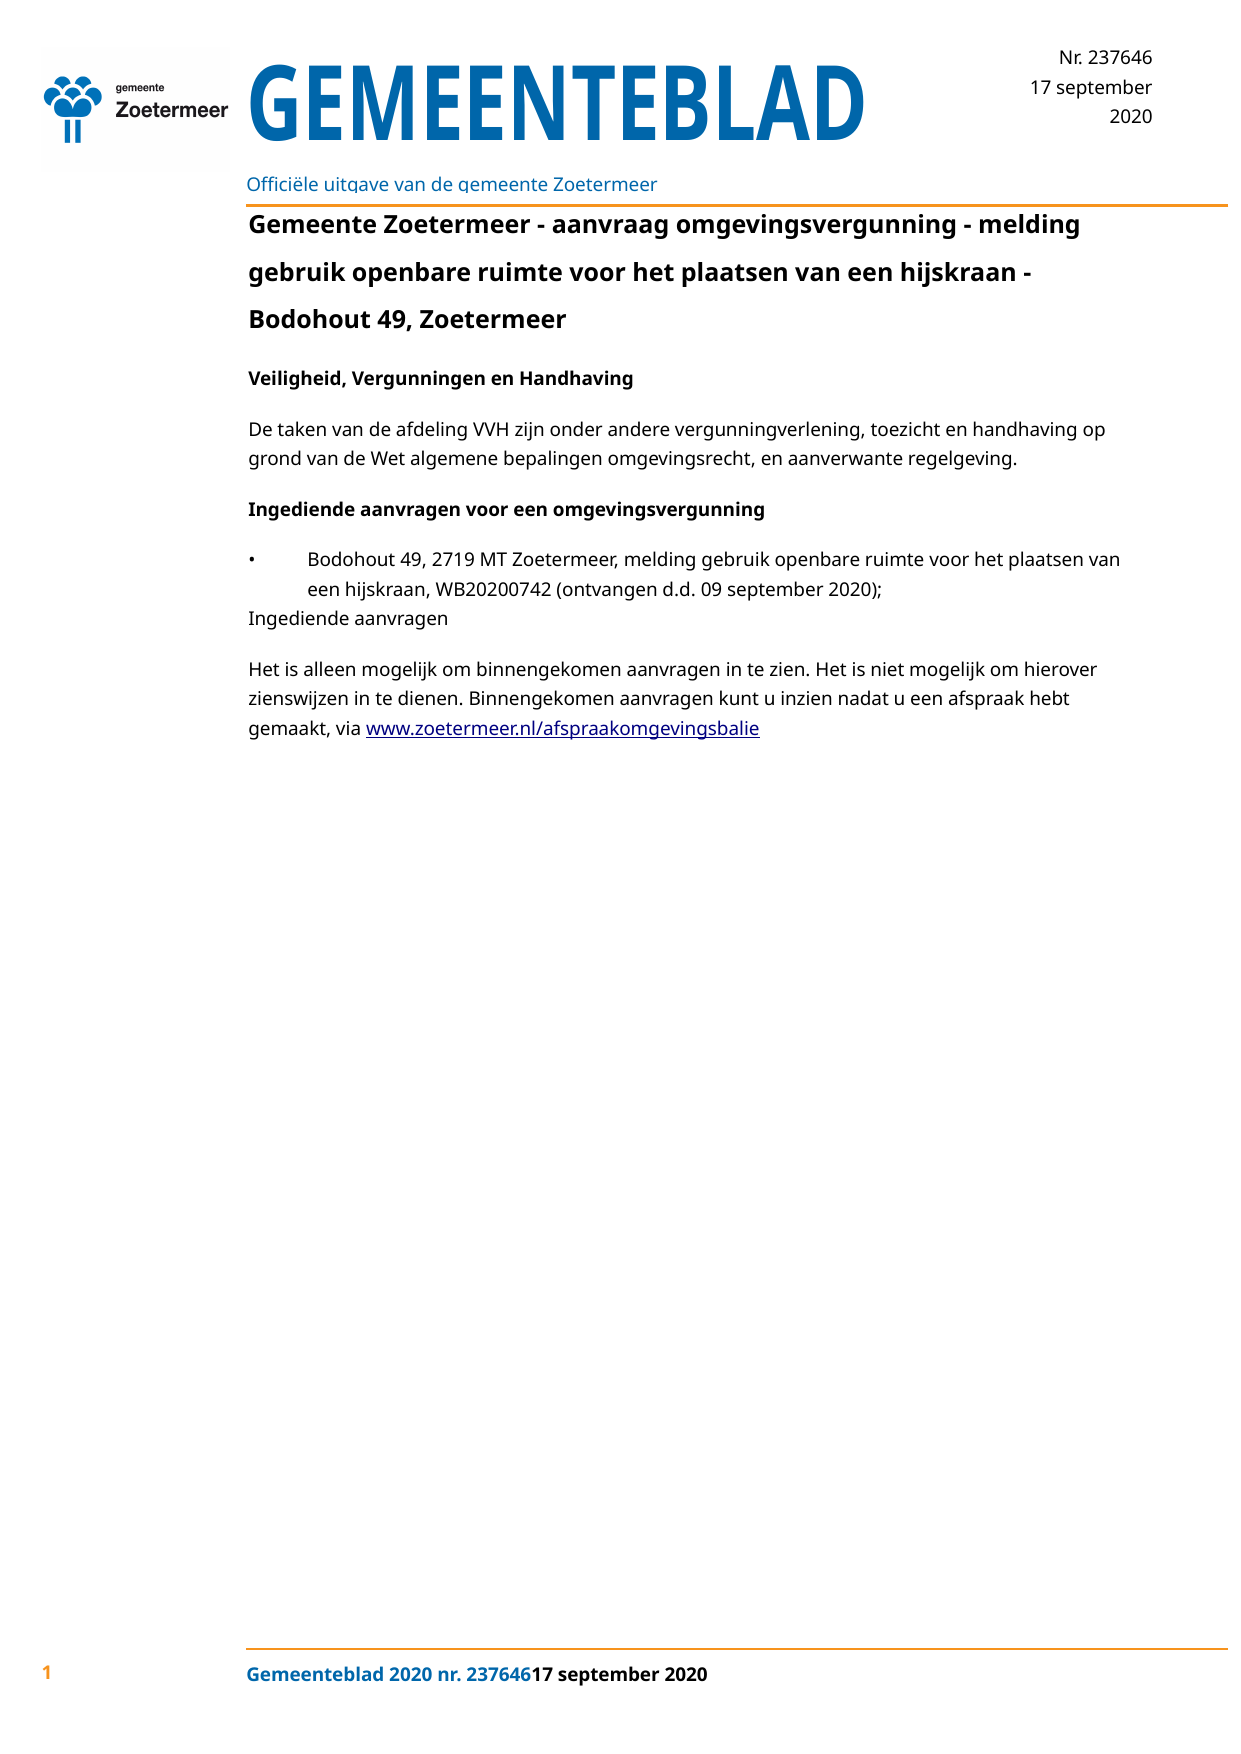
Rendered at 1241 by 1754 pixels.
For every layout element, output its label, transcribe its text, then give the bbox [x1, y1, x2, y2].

text De taken van de afdeling VVH zijn onder andere vergunningverlening, toezicht en handhaving op grond van de Wet algemene bepalingen omgevingsrecht, en aanverwante regelgeving. [248, 416, 1152, 471]
text Gemeente Zoetermeer - aanvraag omgevingsvergunning - melding gebruik openbare ruimte voor het plaatsen van een hijskraan - Bodohout 49, Zoetermeer [248, 207, 1152, 336]
list Bodohout 49, 2719 MT Zoetermeer, melding gebruik openbare ruimte voor het plaatsen van een hijskraan, WB20200742 (ontvangen d.d. 09 september 2020); [248, 546, 1152, 602]
text Ingediende aanvragen voor een omgevingsvergunning [248, 496, 1152, 522]
picture [41, 47, 231, 172]
text Het is alleen mogelijk om binnengekomen aanvragen in te zien. Het is niet mogelijk om hierover zienswijzen in te dienen. Binnengekomen aanvragen kunt u inzien nadat u een afspraak hebt gemaakt, via www.zoetermeer.nl/afspraakomgevingsbalie [248, 656, 1152, 741]
text Ingediende aanvragen [248, 606, 1152, 631]
text Veiligheid, Vergunningen en Handhaving [248, 366, 1152, 391]
